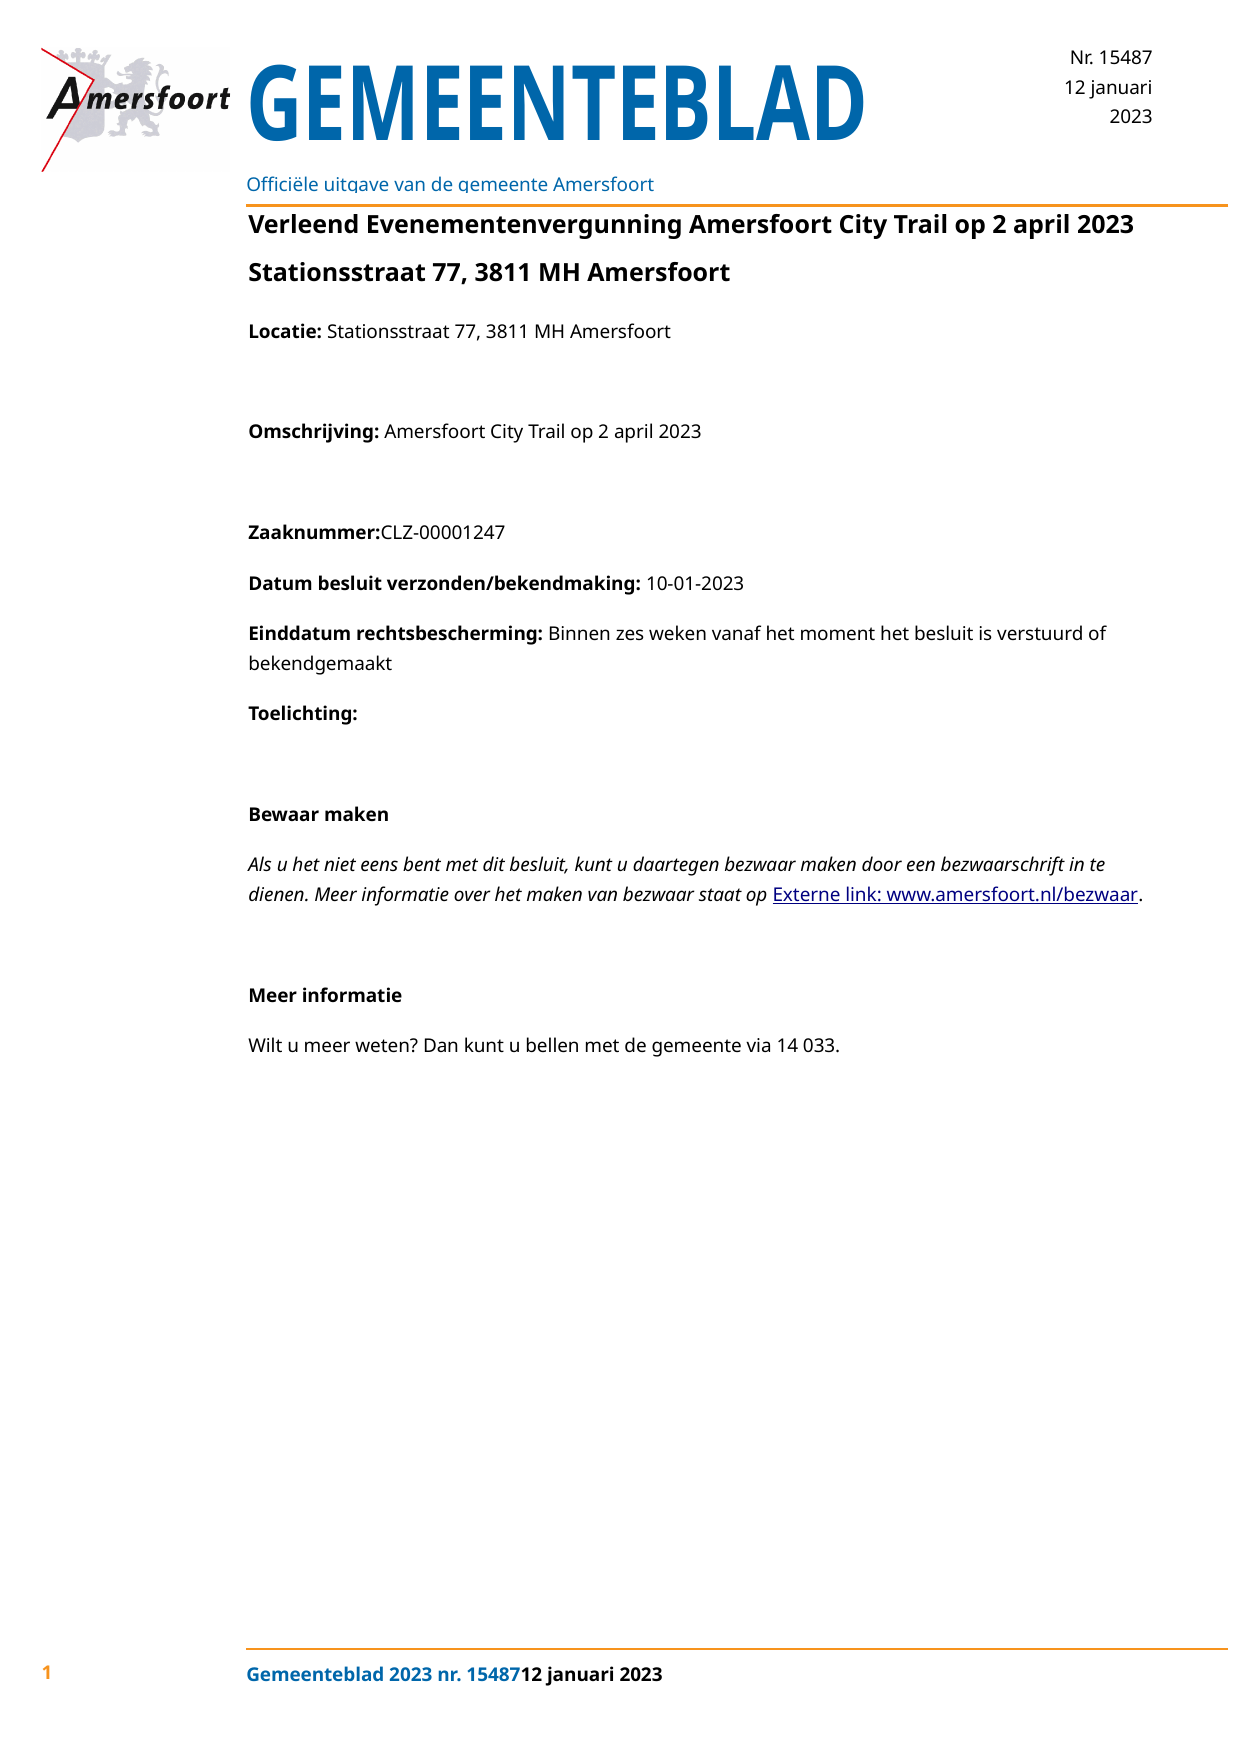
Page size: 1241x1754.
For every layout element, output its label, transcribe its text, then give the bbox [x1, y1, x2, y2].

text Toelichting: [248, 700, 1152, 726]
text Datum besluit verzonden/bekendmaking: 10-01-2023 [248, 570, 1152, 596]
text Einddatum rechtsbescherming: Binnen zes weken vanaf het moment het besluit is verstuurd of bekendgemaakt [248, 620, 1152, 676]
text Bewaar maken [248, 801, 1152, 827]
text Als u het niet eens bent met dit besluit, kunt u daartegen bezwaar maken door een bezwaarschrift in te dienen. Meer informatie over het maken van bezwaar staat op Externe link: www.amersfoort.nl/bezwaar. [248, 852, 1152, 907]
text Locatie: Stationsstraat 77, 3811 MH Amersfoort [248, 318, 1152, 344]
text Wilt u meer weten? Dan kunt u bellen met de gemeente via 14 033. [248, 1032, 1152, 1058]
text Meer informatie [248, 982, 1152, 1008]
text Zaaknummer:CLZ-00001247 [248, 519, 1152, 545]
picture [41, 47, 231, 172]
text Verleend Evenementenvergunning Amersfoort City Trail op 2 april 2023 Stationsstraat 77, 3811 MH Amersfoort [248, 207, 1152, 288]
text Omschrijving: Amersfoort City Trail op 2 april 2023 [248, 419, 1152, 444]
